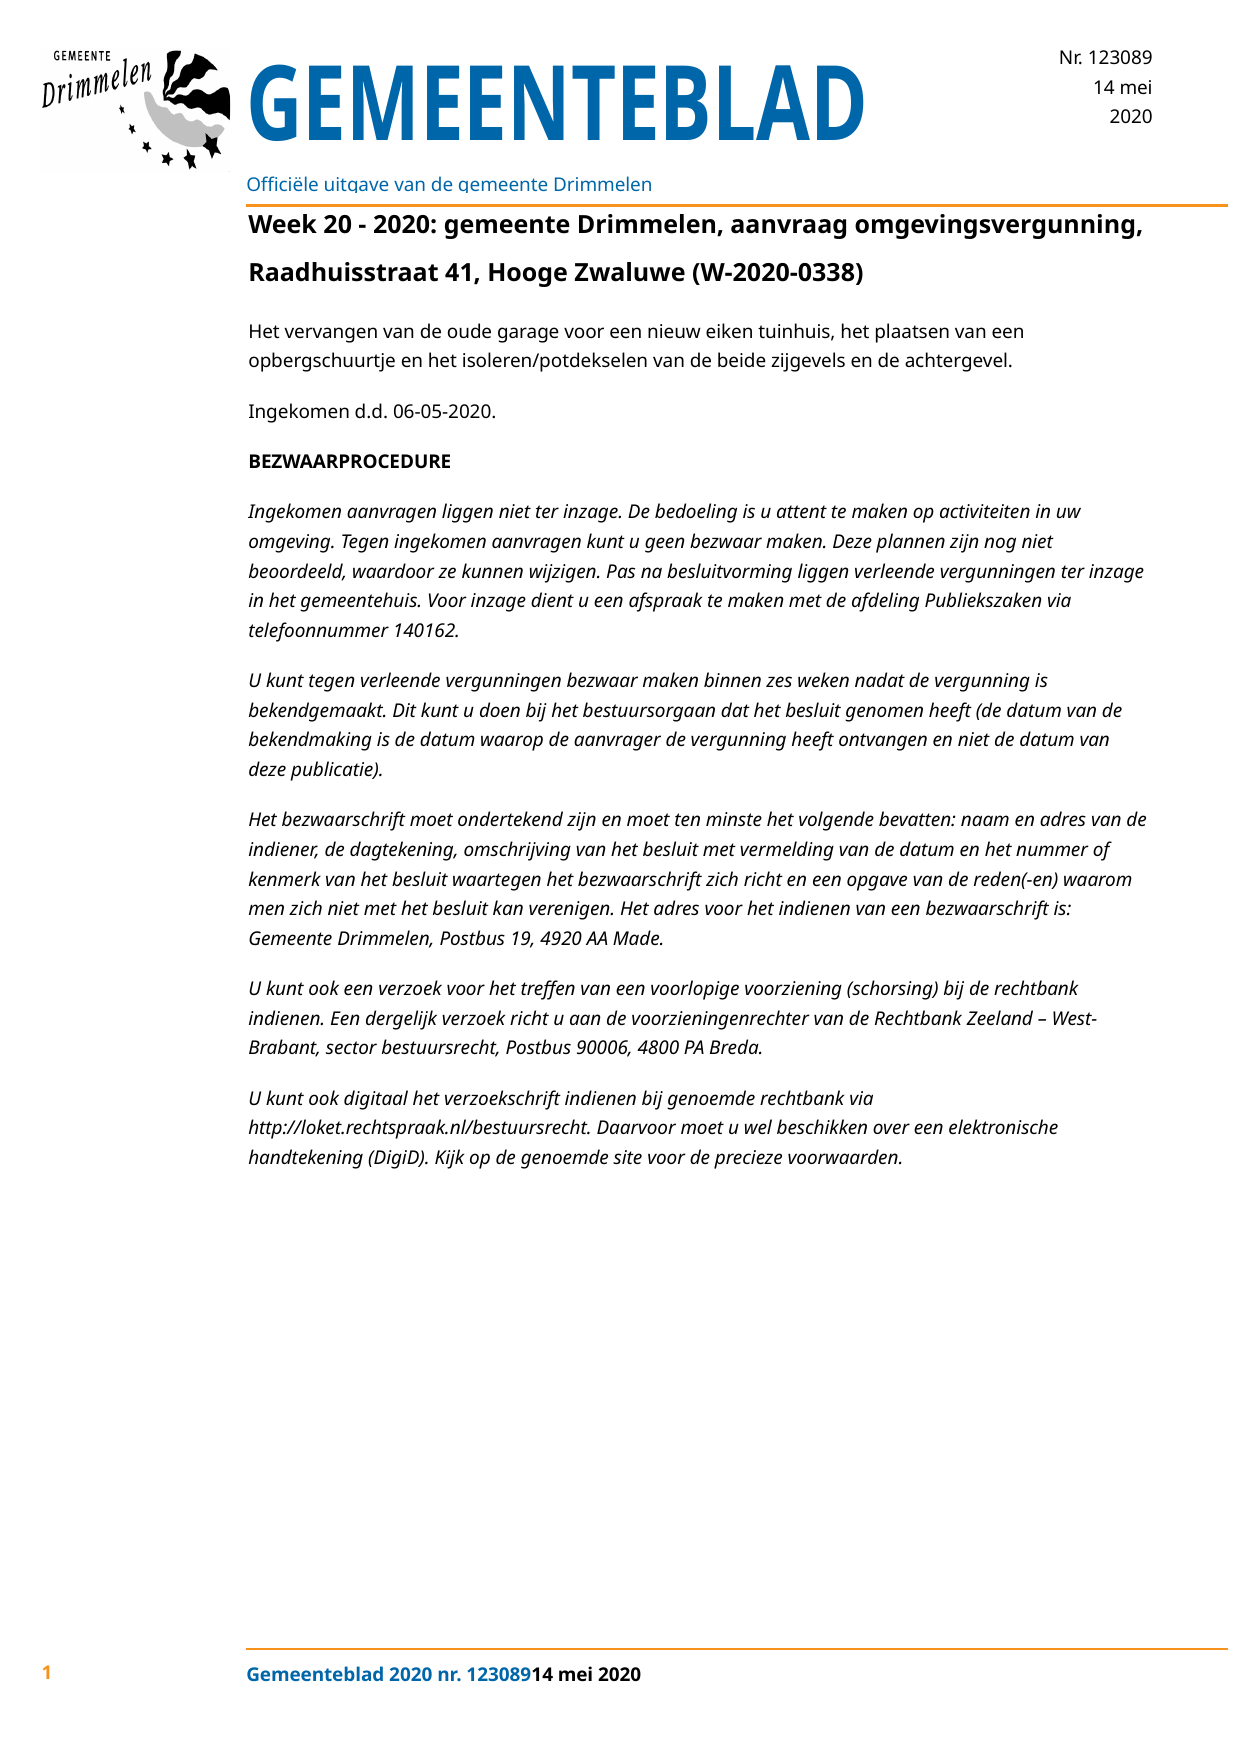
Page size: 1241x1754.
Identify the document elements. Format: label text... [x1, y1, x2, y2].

text U kunt ook digitaal het verzoekschrift indienen bij genoemde rechtbank via http://loket.rechtspraak.nl/bestuursrecht. Daarvoor moet u wel beschikken over een elektronische handtekening (DigiD). Kijk op de genoemde site voor de precieze voorwaarden. [248, 1085, 1152, 1170]
text Ingekomen aanvragen liggen niet ter inzage. De bedoeling is u attent te maken op activiteiten in uw omgeving. Tegen ingekomen aanvragen kunt u geen bezwaar maken. Deze plannen zijn nog niet beoordeeld, waardoor ze kunnen wijzigen. Pas na besluitvorming liggen verleende vergunningen ter inzage in het gemeentehuis. Voor inzage dient u een afspraak te maken met de afdeling Publiekszaken via telefoonnummer 140162. [248, 499, 1152, 643]
text Het vervangen van de oude garage voor een nieuw eiken tuinhuis, het plaatsen van een opbergschuurtje en het isoleren/potdekselen van de beide zijgevels en de achtergevel. [248, 318, 1152, 373]
text U kunt ook een verzoek voor het treffen van een voorlopige voorziening (schorsing) bij de rechtbank indienen. Een dergelijk verzoek richt u aan de voorzieningenrechter van de Rechtbank Zeeland – West-Brabant, sector bestuursrecht, Postbus 90006, 4800 PA Breda. [248, 975, 1152, 1060]
text U kunt tegen verleende vergunningen bezwaar maken binnen zes weken nadat de vergunning is bekendgemaakt. Dit kunt u doen bij het bestuursorgaan dat het besluit genomen heeft (de datum van de bekendmaking is de datum waarop de aanvrager de vergunning heeft ontvangen en niet de datum van deze publicatie). [248, 667, 1152, 782]
text Het bezwaarschrift moet ondertekend zijn en moet ten minste het volgende bevatten: naam en adres van de indiener, de dagtekening, omschrijving van het besluit met vermelding van de datum en het nummer of kenmerk van het besluit waartegen het bezwaarschrift zich richt en een opgave van de reden(-en) waarom men zich niet met het besluit kan verenigen. Het adres voor het indienen van een bezwaarschrift is: Gemeente Drimmelen, Postbus 19, 4920 AA Made. [248, 807, 1152, 951]
picture [41, 47, 231, 172]
text Week 20 - 2020: gemeente Drimmelen, aanvraag omgevingsvergunning, Raadhuisstraat 41, Hooge Zwaluwe (W-2020-0338) [248, 207, 1152, 288]
text Ingekomen d.d. 06-05-2020. [248, 398, 1152, 424]
text BEZWAARPROCEDURE [248, 448, 1152, 474]
